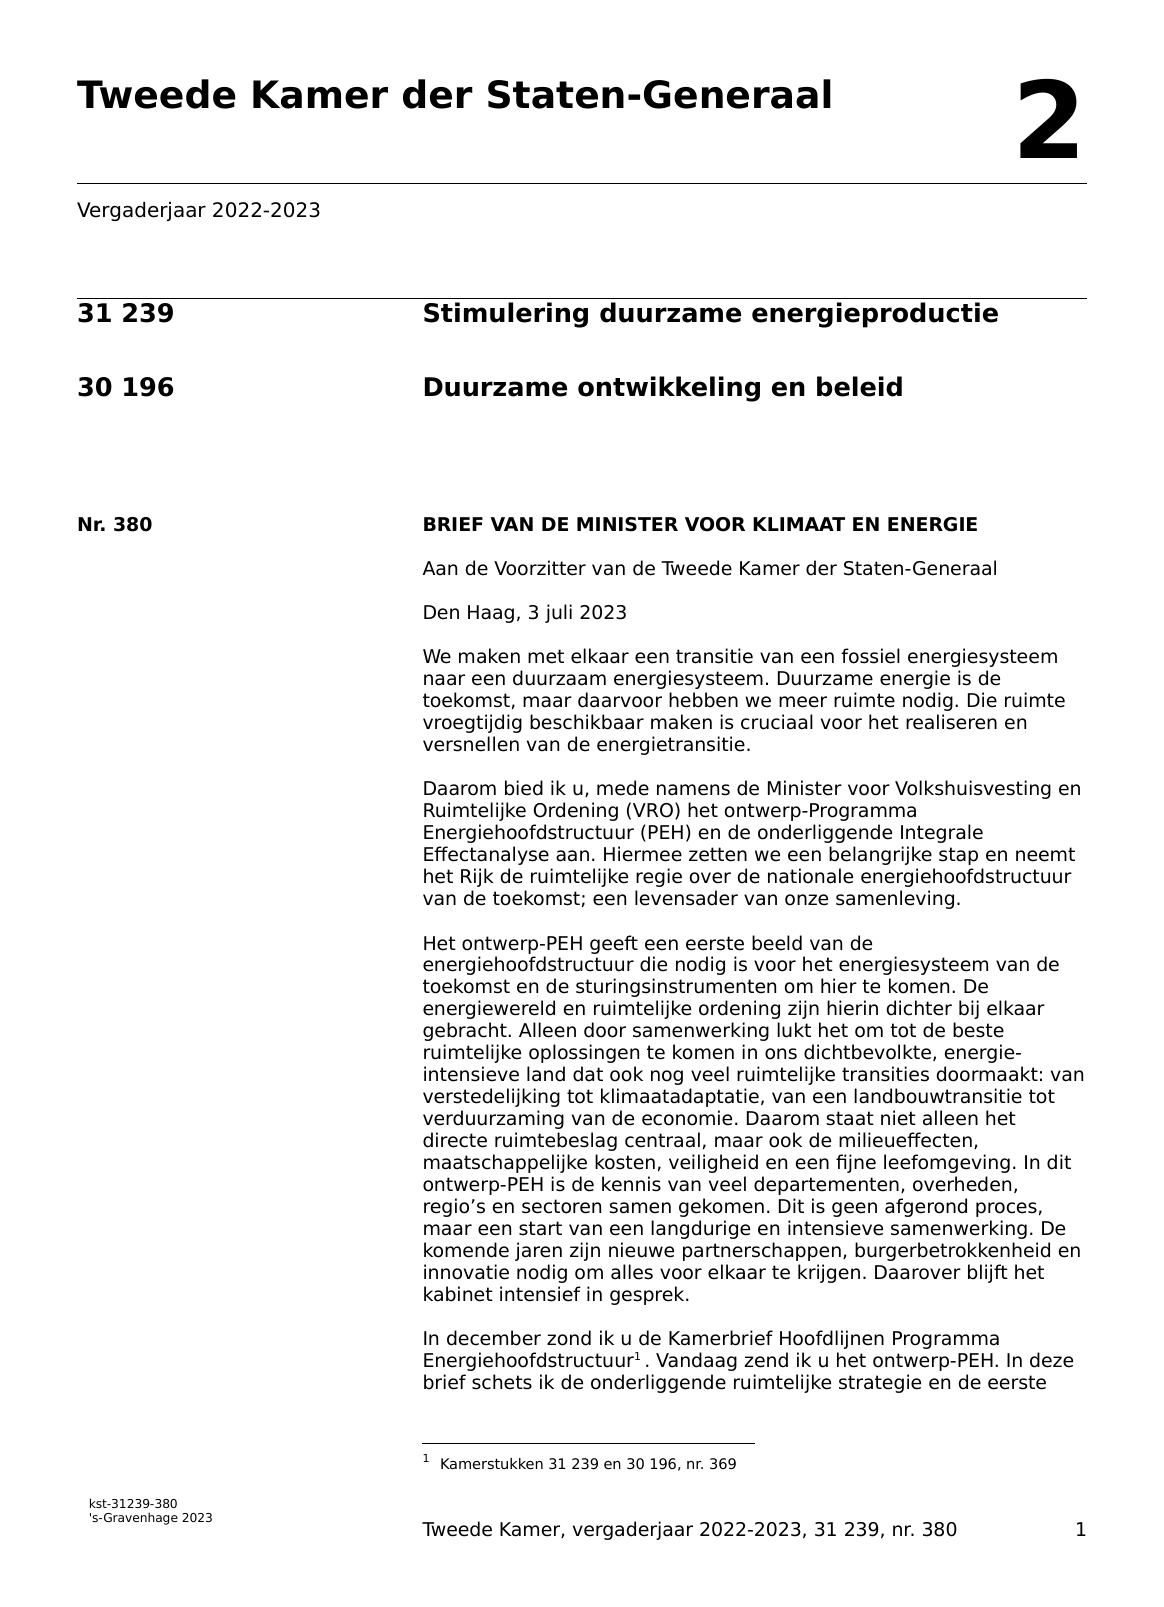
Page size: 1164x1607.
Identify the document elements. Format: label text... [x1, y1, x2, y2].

table_header Tweede Kamer der Staten-Generaal [77, 59, 886, 183]
text Kamerstukken 31 239 en 30 196, nr. 369 [422, 1452, 1087, 1474]
text In december zond ik u de Kamerbrief Hoofdlijnen Programma Energiehoofdstructuur. Vandaag zend ik u het ontwerp-PEH. In deze brief schets ik de onderliggende ruimtelijke strategie en de eerste [422, 1328, 1087, 1394]
text Het ontwerp-PEH geeft een eerste beeld van de energiehoofdstructuur die nodig is voor het energiesysteem van de toekomst en de sturingsinstrumenten om hier te komen. De energiewereld en ruimtelijke ordening zijn hierin dichter bij elkaar gebracht. Alleen door samenwerking lukt het om tot de beste ruimtelijke oplossingen te komen in ons dichtbevolkte, energie-intensieve land dat ook nog veel ruimtelijke transities doormaakt: van verstedelijking tot klimaatadaptatie, van een landbouwtransitie tot verduurzaming van de economie. Daarom staat niet alleen het directe ruimtebeslag centraal, maar ook de milieueffecten, maatschappelijke kosten, veiligheid en een fijne leefomgeving. In dit ontwerp-PEH is de kennis van veel departementen, overheden, regio’s en sectoren samen gekomen. Dit is geen afgerond proces, maar een start van een langdurige en intensieve samenwerking. De komende jaren zijn nieuwe partnerschappen, burgerbetrokkenheid en innovatie nodig om alles voor elkaar te krijgen. Daarover blijft het kabinet intensief in gesprek. [422, 932, 1087, 1306]
subtitle 30 196 Duurzame ontwikkeling en beleid [77, 373, 1087, 403]
subtitle 31 239 Stimulering duurzame energieproductie [77, 299, 1087, 329]
subtitle Nr. 380 BRIEF VAN DE MINISTER VOOR KLIMAAT EN ENERGIE [77, 514, 1087, 536]
text We maken met elkaar een transitie van een fossiel energiesysteem naar een duurzaam energiesysteem. Duurzame energie is de toekomst, maar daarvoor hebben we meer ruimte nodig. Die ruimte vroegtijdig beschikbaar maken is cruciaal voor het realiseren en versnellen van de energietransitie. [422, 646, 1087, 756]
table_header 2 [886, 59, 1087, 183]
text Daarom bied ik u, mede namens de Minister voor Volkshuisvesting en Ruimtelijke Ordening (VRO) het ontwerp-Programma Energiehoofdstructuur (PEH) en de onderliggende Integrale Effectanalyse aan. Hiermee zetten we een belangrijke stap en neemt het Rijk de ruimtelijke regie over de nationale energiehoofdstructuur van de toekomst; een levensader van onze samenleving. [422, 778, 1087, 910]
text 's-Gravenhage 2023 [88, 1511, 323, 1525]
text Aan de Voorzitter van de Tweede Kamer der Staten-Generaal [422, 558, 1087, 580]
table_cell Vergaderjaar 2022-2023 [77, 184, 1087, 298]
text kst-31239-380 [88, 1497, 323, 1511]
text Den Haag, 3 juli 2023 [422, 602, 1087, 624]
